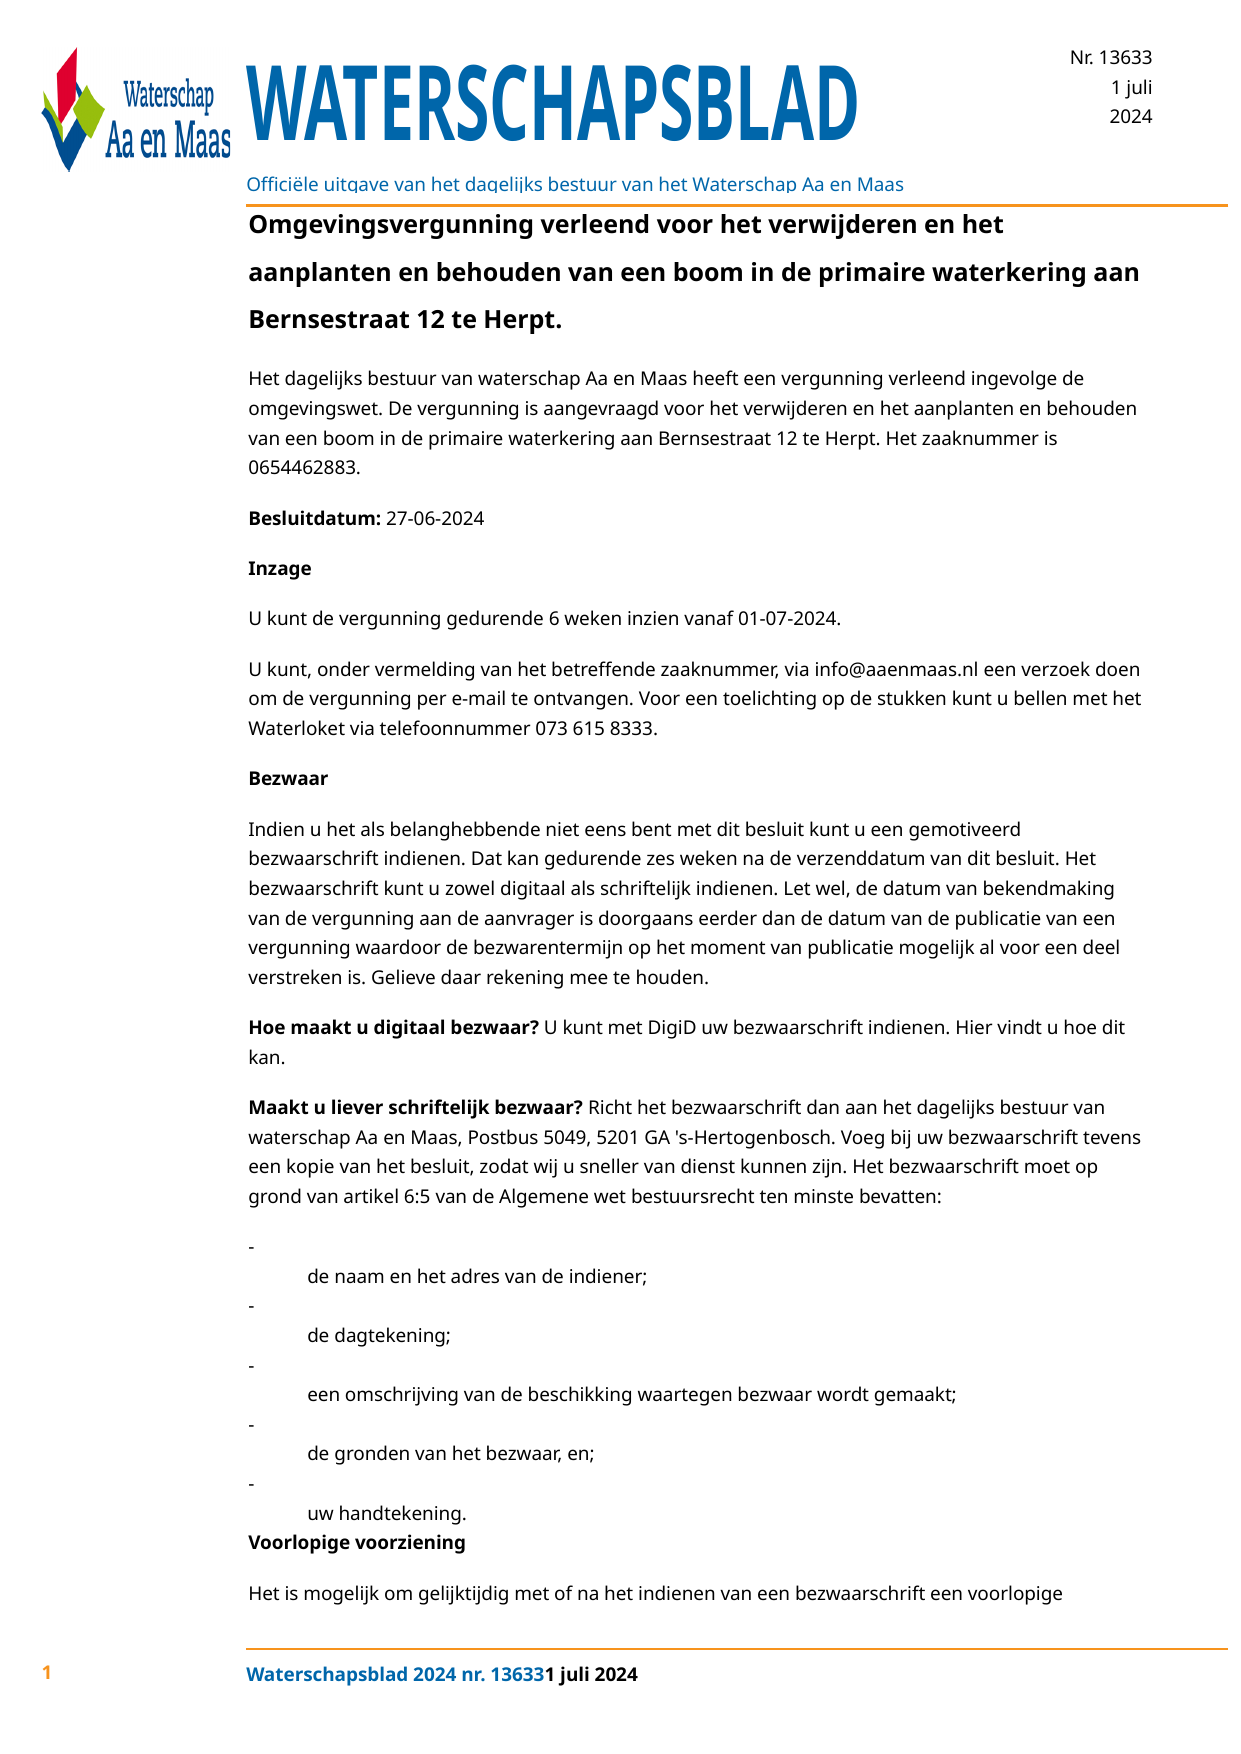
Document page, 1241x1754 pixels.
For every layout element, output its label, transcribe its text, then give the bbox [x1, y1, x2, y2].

text U kunt, onder vermelding van het betreffende zaaknummer, via info@aaenmaas.nl een verzoek doen om de vergunning per e-mail te ontvangen. Voor een toelichting op de stukken kunt u bellen met het Waterloket via telefoonnummer 073 615 8333. [248, 656, 1152, 741]
text Inzage [248, 555, 1152, 581]
list een omschrijving van de beschikking waartegen bezwaar wordt gemaakt; [248, 1381, 1152, 1407]
text Voorlopige voorziening [248, 1529, 1152, 1555]
text Bezwaar [248, 766, 1152, 791]
list uw handtekening. [248, 1500, 1152, 1525]
text U kunt de vergunning gedurende 6 weken inzien vanaf 01-07-2024. [248, 606, 1152, 631]
picture [41, 47, 231, 172]
list de dagtekening; [248, 1322, 1152, 1348]
text Omgevingsvergunning verleend voor het verwijderen en het aanplanten en behouden van een boom in de primaire waterkering aan Bernsestraat 12 te Herpt. [248, 207, 1152, 336]
text Indien u het als belanghebbende niet eens bent met dit besluit kunt u een gemotiveerd bezwaarschrift indienen. Dat kan gedurende zes weken na de verzenddatum van dit besluit. Het bezwaarschrift kunt u zowel digitaal als schriftelijk indienen. Let wel, de datum van bekendmaking van de vergunning aan de aanvrager is doorgaans eerder dan de datum van de publicatie van een vergunning waardoor de bezwarentermijn op het moment van publicatie mogelijk al voor een deel verstreken is. Gelieve daar rekening mee te houden. [248, 816, 1152, 989]
text Maakt u liever schriftelijk bezwaar? Richt het bezwaarschrift dan aan het dagelijks bestuur van waterschap Aa en Maas, Postbus 5049, 5201 GA 's-Hertogenbosch. Voeg bij uw bezwaarschrift tevens een kopie van het besluit, zodat wij u sneller van dienst kunnen zijn. Het bezwaarschrift moet op grond van artikel 6:5 van de Algemene wet bestuursrecht ten minste bevatten: [248, 1094, 1152, 1209]
list de naam en het adres van de indiener; [248, 1263, 1152, 1289]
text Het is mogelijk om gelijktijdig met of na het indienen van een bezwaarschrift een voorlopige [248, 1580, 1152, 1605]
text Besluitdatum: 27-06-2024 [248, 505, 1152, 530]
text Hoe maakt u digitaal bezwaar? U kunt met DigiD uw bezwaarschrift indienen. Hier vindt u hoe dit kan. [248, 1014, 1152, 1069]
text Het dagelijks bestuur van waterschap Aa en Maas heeft een vergunning verleend ingevolge de omgevingswet. De vergunning is aangevraagd voor het verwijderen en het aanplanten en behouden van een boom in de primaire waterkering aan Bernsestraat 12 te Herpt. Het zaaknummer is 0654462883. [248, 366, 1152, 480]
list de gronden van het bezwaar, en; [248, 1441, 1152, 1466]
